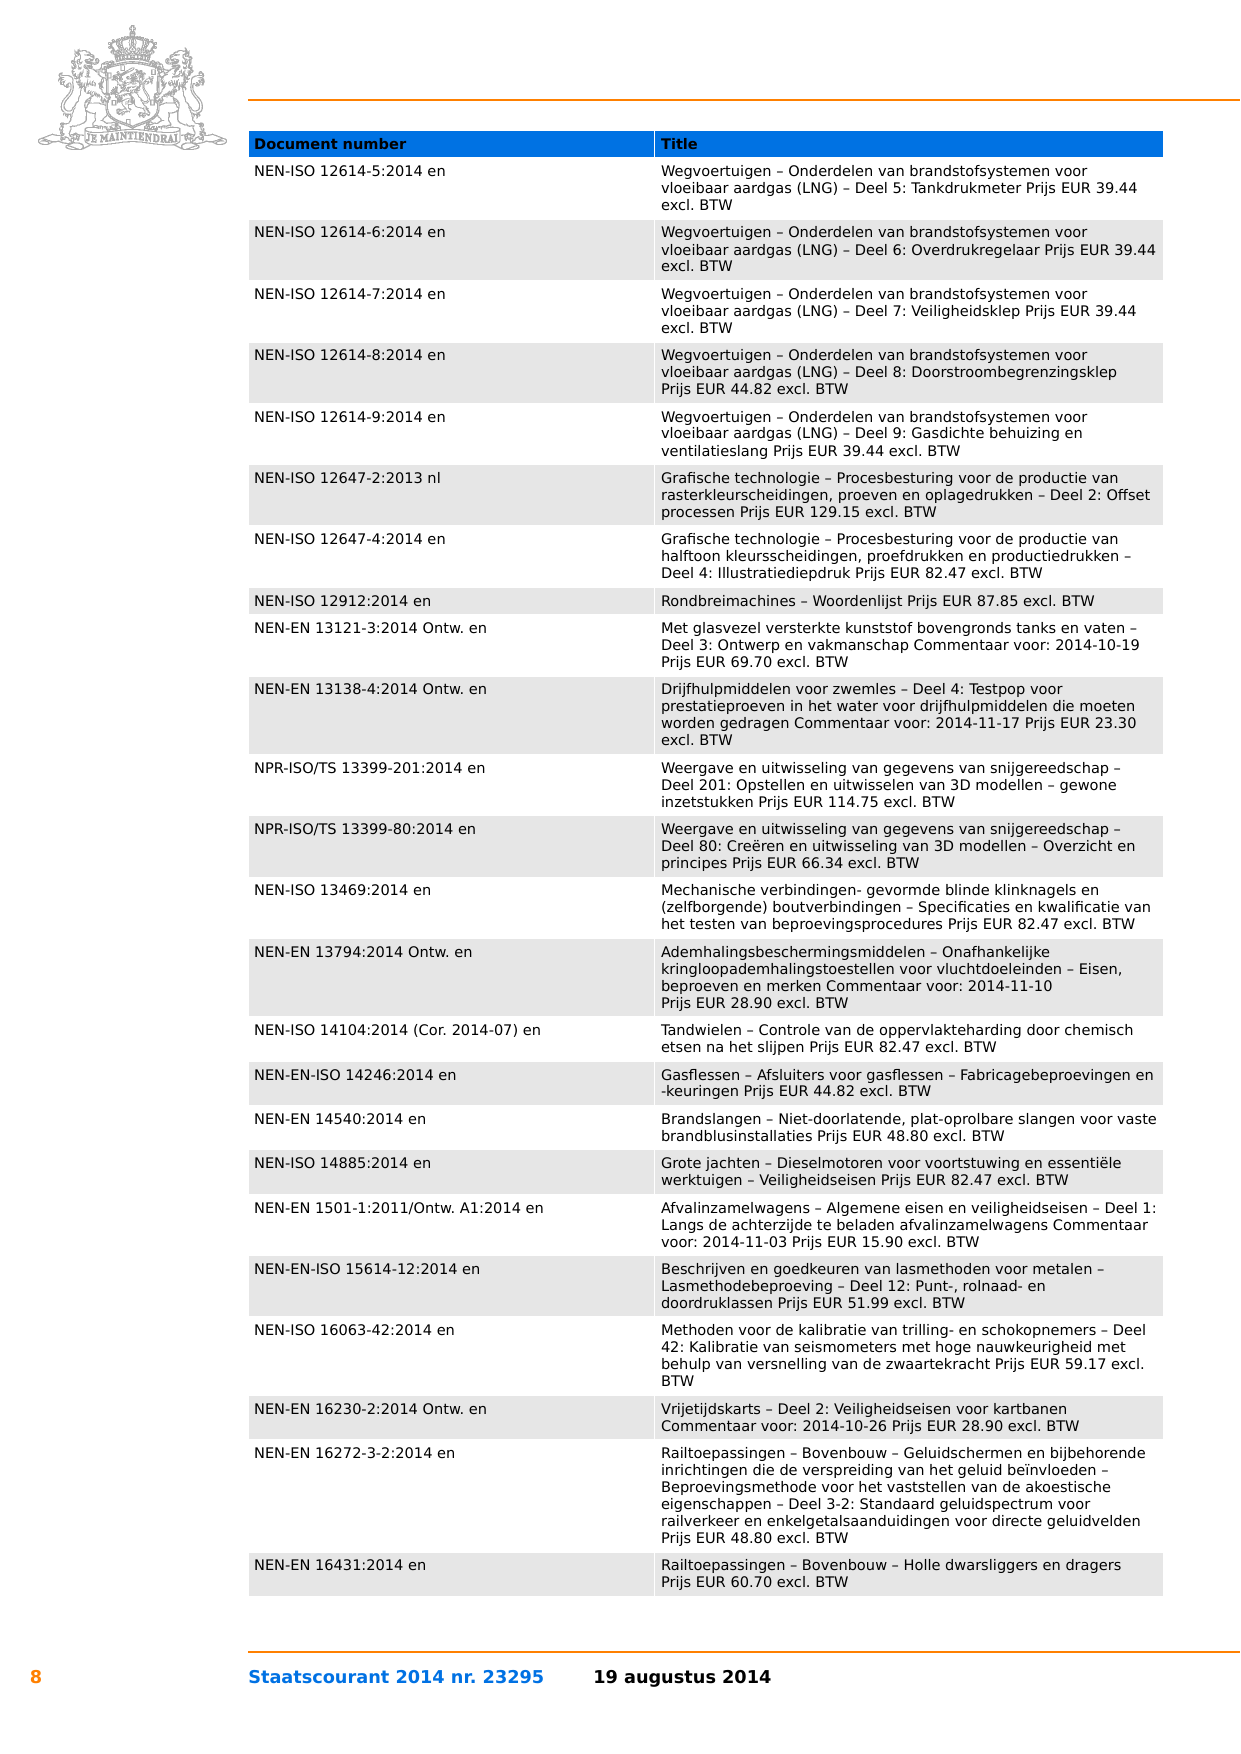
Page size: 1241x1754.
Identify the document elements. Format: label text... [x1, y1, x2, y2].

table_cell NEN-ISO 12614-8:2014 en [249, 343, 654, 403]
table_cell NEN-ISO 16063-42:2014 en [249, 1318, 654, 1395]
table_cell Vrijetijdskarts – Deel 2: Veiligheidseisen voor kartbanen Commentaar voor: 2014-10-26 Prijs EUR 28.90 excl. BTW [655, 1396, 1163, 1439]
table_cell NEN-EN 16431:2014 en [249, 1553, 654, 1596]
picture [38, 25, 227, 150]
table_cell Tandwielen – Controle van de oppervlakteharding door chemisch etsen na het slijpen Prijs EUR 82.47 excl. BTW [655, 1017, 1163, 1061]
table_cell Wegvoertuigen – Onderdelen van brandstofsystemen voor vloeibaar aardgas (LNG) – Deel 6: Overdrukregelaar Prijs EUR 39.44 excl. BTW [655, 220, 1163, 280]
table_cell Weergave en uitwisseling van gegevens van snijgereedschap – Deel 201: Opstellen en uitwisselen van 3D modellen – gewone inzetstukken Prijs EUR 114.75 excl. BTW [655, 755, 1163, 815]
table_cell Weergave en uitwisseling van gegevens van snijgereedschap – Deel 80: Creëren en uitwisseling van 3D modellen – Overzicht en principes Prijs EUR 66.34 excl. BTW [655, 816, 1163, 877]
table_cell Railtoepassingen – Bovenbouw – Geluidschermen en bijbehorende inrichtingen die de verspreiding van het geluid beïnvloeden – Beproevingsmethode voor het vaststellen van de akoestische eigenschappen – Deel 3-2: Standaard geluidspectrum voor railverkeer en enkelgetalsaanduidingen voor directe geluidvelden Prijs EUR 48.80 excl. BTW [655, 1440, 1163, 1551]
table_cell NEN-EN 16230-2:2014 Ontw. en [249, 1396, 654, 1439]
table_cell NEN-EN 13121-3:2014 Ontw. en [249, 615, 654, 676]
table_cell NEN-EN 13138-4:2014 Ontw. en [249, 677, 654, 754]
table_cell NEN-ISO 12647-2:2013 nl [249, 465, 654, 525]
table_cell NPR-ISO/TS 13399-201:2014 en [249, 755, 654, 815]
table_cell Afvalinzamelwagens – Algemene eisen en veiligheidseisen – Deel 1: Langs de achterzijde te beladen afvalinzamelwagens Commentaar voor: 2014-11-03 Prijs EUR 15.90 excl. BTW [655, 1195, 1163, 1255]
table_header Document number [249, 131, 654, 157]
table_cell Grote jachten – Dieselmotoren voor voortstuwing en essentiële werktuigen – Veiligheidseisen Prijs EUR 82.47 excl. BTW [655, 1150, 1163, 1194]
table_cell Wegvoertuigen – Onderdelen van brandstofsystemen voor vloeibaar aardgas (LNG) – Deel 9: Gasdichte behuizing en ventilatieslang Prijs EUR 39.44 excl. BTW [655, 404, 1163, 464]
table_cell NEN-ISO 12912:2014 en [249, 588, 654, 614]
table_cell Methoden voor de kalibratie van trilling- en schokopnemers – Deel 42: Kalibratie van seismometers met hoge nauwkeurigheid met behulp van versnelling van de zwaartekracht Prijs EUR 59.17 excl. BTW [655, 1318, 1163, 1395]
table_cell Drijfhulpmiddelen voor zwemles – Deel 4: Testpop voor prestatieproeven in het water voor drijfhulpmiddelen die moeten worden gedragen Commentaar voor: 2014-11-17 Prijs EUR 23.30 excl. BTW [655, 677, 1163, 754]
table_cell NEN-EN 16272-3-2:2014 en [249, 1440, 654, 1551]
table_cell NEN-EN-ISO 15614-12:2014 en [249, 1256, 654, 1316]
table_cell NEN-ISO 12614-6:2014 en [249, 220, 654, 280]
table_cell Beschrijven en goedkeuren van lasmethoden voor metalen – Lasmethodebeproeving – Deel 12: Punt-, rolnaad- en doordruklassen Prijs EUR 51.99 excl. BTW [655, 1256, 1163, 1316]
table_cell NEN-ISO 12614-5:2014 en [249, 158, 654, 219]
table_cell Ademhalingsbeschermingsmiddelen – Onafhankelijke kringloopademhalingstoestellen voor vluchtdoeleinden – Eisen, beproeven en merken Commentaar voor: 2014-11-10 Prijs EUR 28.90 excl. BTW [655, 939, 1163, 1016]
table_cell NEN-EN 13794:2014 Ontw. en [249, 939, 654, 1016]
table_cell Railtoepassingen – Bovenbouw – Holle dwarsliggers en dragers Prijs EUR 60.70 excl. BTW [655, 1553, 1163, 1596]
table_cell Wegvoertuigen – Onderdelen van brandstofsystemen voor vloeibaar aardgas (LNG) – Deel 7: Veiligheidsklep Prijs EUR 39.44 excl. BTW [655, 281, 1163, 341]
table_cell NEN-EN 14540:2014 en [249, 1106, 654, 1149]
table_cell Rondbreimachines – Woordenlijst Prijs EUR 87.85 excl. BTW [655, 588, 1163, 614]
table_cell Brandslangen – Niet-doorlatende, plat-oprolbare slangen voor vaste brandblusinstallaties Prijs EUR 48.80 excl. BTW [655, 1106, 1163, 1149]
table_cell NEN-EN 1501-1:2011/Ontw. A1:2014 en [249, 1195, 654, 1255]
table_cell NEN-ISO 12614-9:2014 en [249, 404, 654, 464]
table_cell Grafische technologie – Procesbesturing voor de productie van halftoon kleursscheidingen, proefdrukken en productiedrukken – Deel 4: Illustratiediepdruk Prijs EUR 82.47 excl. BTW [655, 526, 1163, 587]
table_cell NEN-ISO 14885:2014 en [249, 1150, 654, 1194]
table_cell Gasflessen – Afsluiters voor gasflessen – Fabricagebeproevingen en -keuringen Prijs EUR 44.82 excl. BTW [655, 1062, 1163, 1105]
table_cell NEN-ISO 12647-4:2014 en [249, 526, 654, 587]
table_cell NPR-ISO/TS 13399-80:2014 en [249, 816, 654, 877]
table_cell Grafische technologie – Procesbesturing voor de productie van rasterkleurscheidingen, proeven en oplagedrukken – Deel 2: Offset processen Prijs EUR 129.15 excl. BTW [655, 465, 1163, 525]
table_cell NEN-ISO 14104:2014 (Cor. 2014-07) en [249, 1017, 654, 1061]
table_cell Mechanische verbindingen- gevormde blinde klinknagels en (zelfborgende) boutverbindingen – Specificaties en kwalificatie van het testen van beproevingsprocedures Prijs EUR 82.47 excl. BTW [655, 878, 1163, 938]
table_cell NEN-ISO 12614-7:2014 en [249, 281, 654, 341]
table_cell NEN-EN-ISO 14246:2014 en [249, 1062, 654, 1105]
table_header Title [655, 131, 1163, 157]
table_cell Met glasvezel versterkte kunststof bovengronds tanks en vaten – Deel 3: Ontwerp en vakmanschap Commentaar voor: 2014-10-19 Prijs EUR 69.70 excl. BTW [655, 615, 1163, 676]
table_cell Wegvoertuigen – Onderdelen van brandstofsystemen voor vloeibaar aardgas (LNG) – Deel 8: Doorstroombegrenzingsklep Prijs EUR 44.82 excl. BTW [655, 343, 1163, 403]
table_cell Wegvoertuigen – Onderdelen van brandstofsystemen voor vloeibaar aardgas (LNG) – Deel 5: Tankdrukmeter Prijs EUR 39.44 excl. BTW [655, 158, 1163, 219]
table_cell NEN-ISO 13469:2014 en [249, 878, 654, 938]
